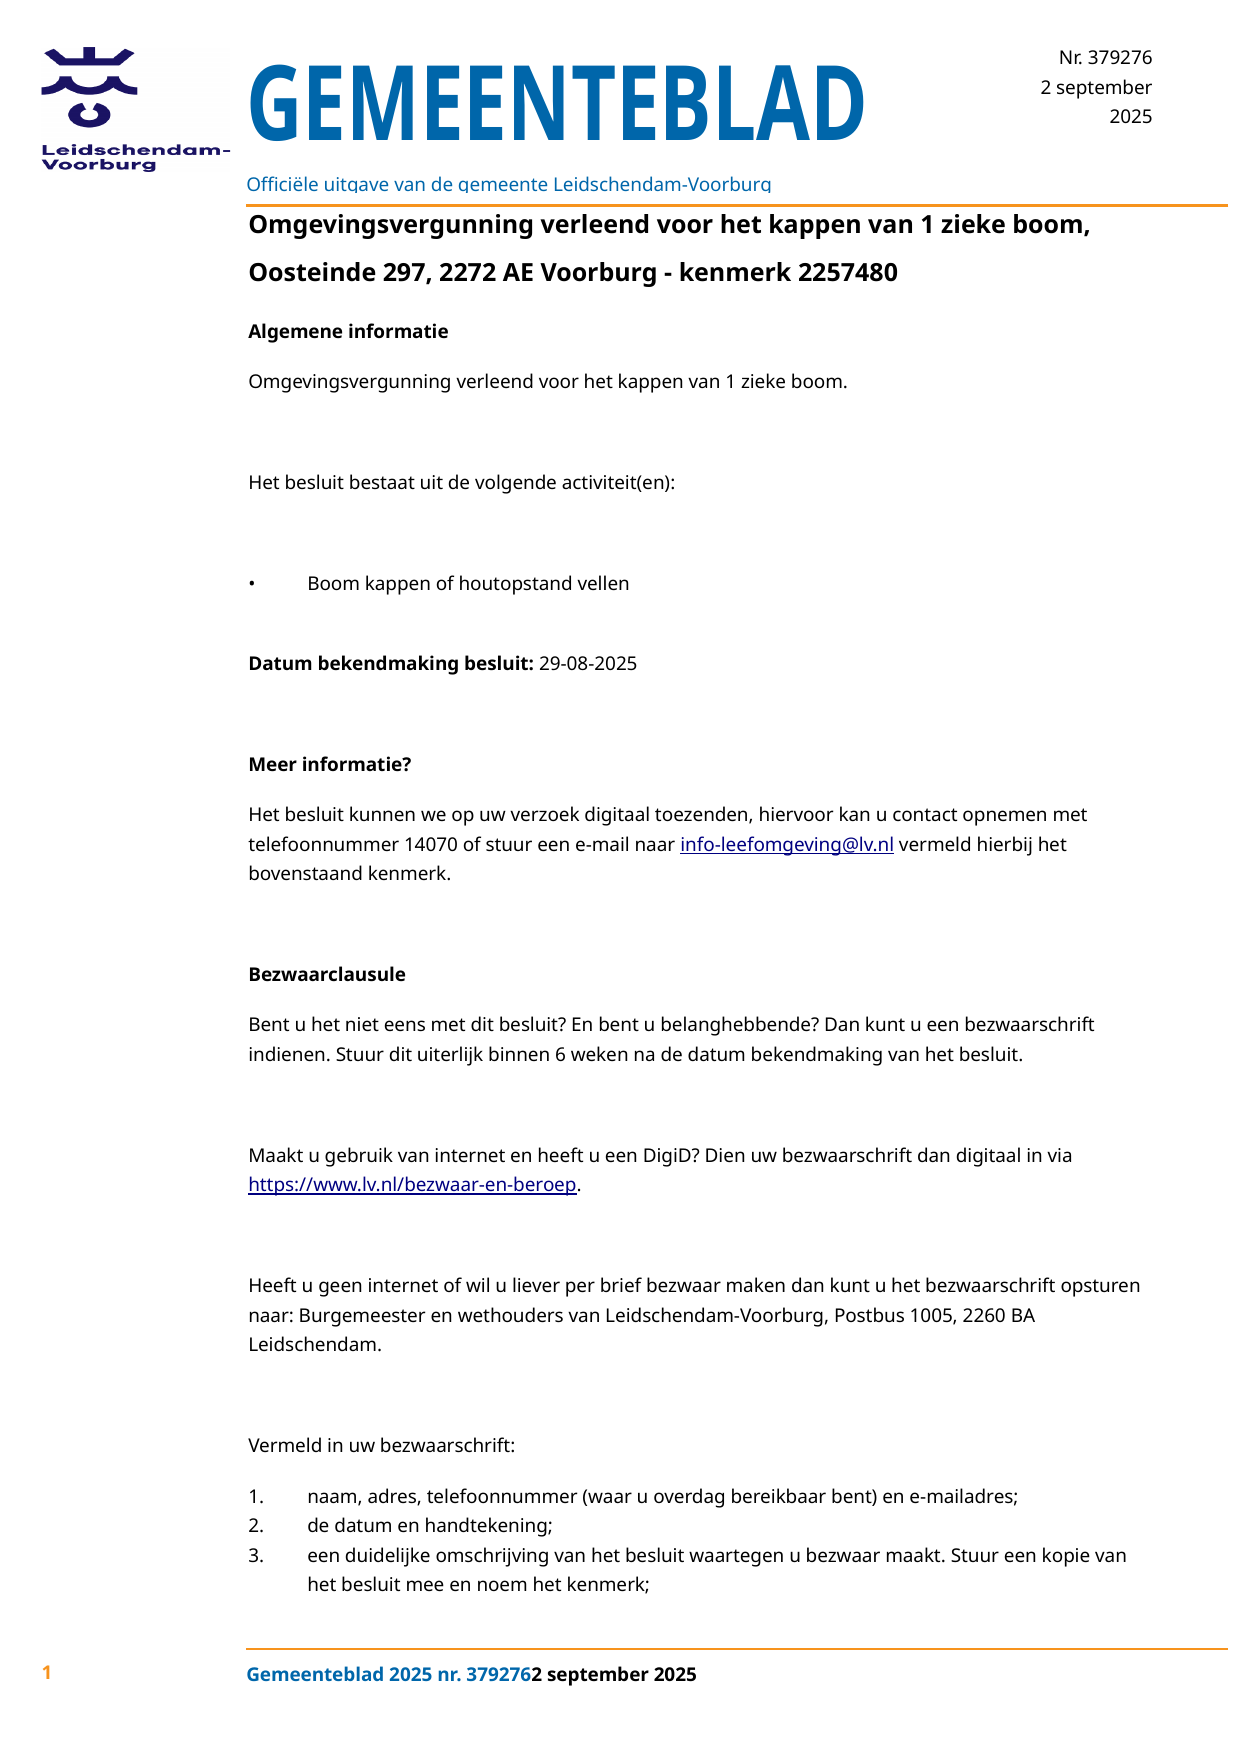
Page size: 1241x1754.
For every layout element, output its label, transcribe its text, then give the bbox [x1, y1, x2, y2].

list Boom kappen of houtopstand vellen [248, 570, 1152, 596]
text Heeft u geen internet of wil u liever per brief bezwaar maken dan kunt u het bezwaarschrift opsturen naar: Burgemeester en wethouders van Leidschendam-Voorburg, Postbus 1005, 2260 BA Leidschendam. [248, 1272, 1152, 1357]
text Het besluit kunnen we op uw verzoek digitaal toezenden, hiervoor kan u contact opnemen met telefoonnummer 14070 of stuur een e-mail naar info-leefomgeving@lv.nl vermeld hierbij het bovenstaand kenmerk. [248, 801, 1152, 886]
text Maakt u gebruik van internet en heeft u een DigiD? Dien uw bezwaarschrift dan digitaal in via https://www.lv.nl/bezwaar-en-beroep. [248, 1142, 1152, 1197]
text Vermeld in uw bezwaarschrift: [248, 1432, 1152, 1458]
text Bent u het niet eens met dit besluit? En bent u belanghebbende? Dan kunt u een bezwaarschrift indienen. Stuur dit uiterlijk binnen 6 weken na de datum bekendmaking van het besluit. [248, 1012, 1152, 1067]
text Algemene informatie [248, 318, 1152, 344]
list de datum en handtekening; [248, 1512, 1152, 1538]
list een duidelijke omschrijving van het besluit waartegen u bezwaar maakt. Stuur een kopie van het besluit mee en noem het kenmerk; [248, 1542, 1152, 1597]
text Omgevingsvergunning verleend voor het kappen van 1 zieke boom, Oosteinde 297, 2272 AE Voorburg - kenmerk 2257480 [248, 207, 1152, 288]
text Omgevingsvergunning verleend voor het kappen van 1 zieke boom. [248, 368, 1152, 394]
text Meer informatie? [248, 751, 1152, 777]
text Datum bekendmaking besluit: 29-08-2025 [248, 650, 1152, 676]
text Bezwaarclausule [248, 961, 1152, 987]
list naam, adres, telefoonnummer (waar u overdag bereikbaar bent) en e-mailadres; [248, 1483, 1152, 1509]
picture [41, 47, 231, 172]
text Het besluit bestaat uit de volgende activiteit(en): [248, 469, 1152, 495]
